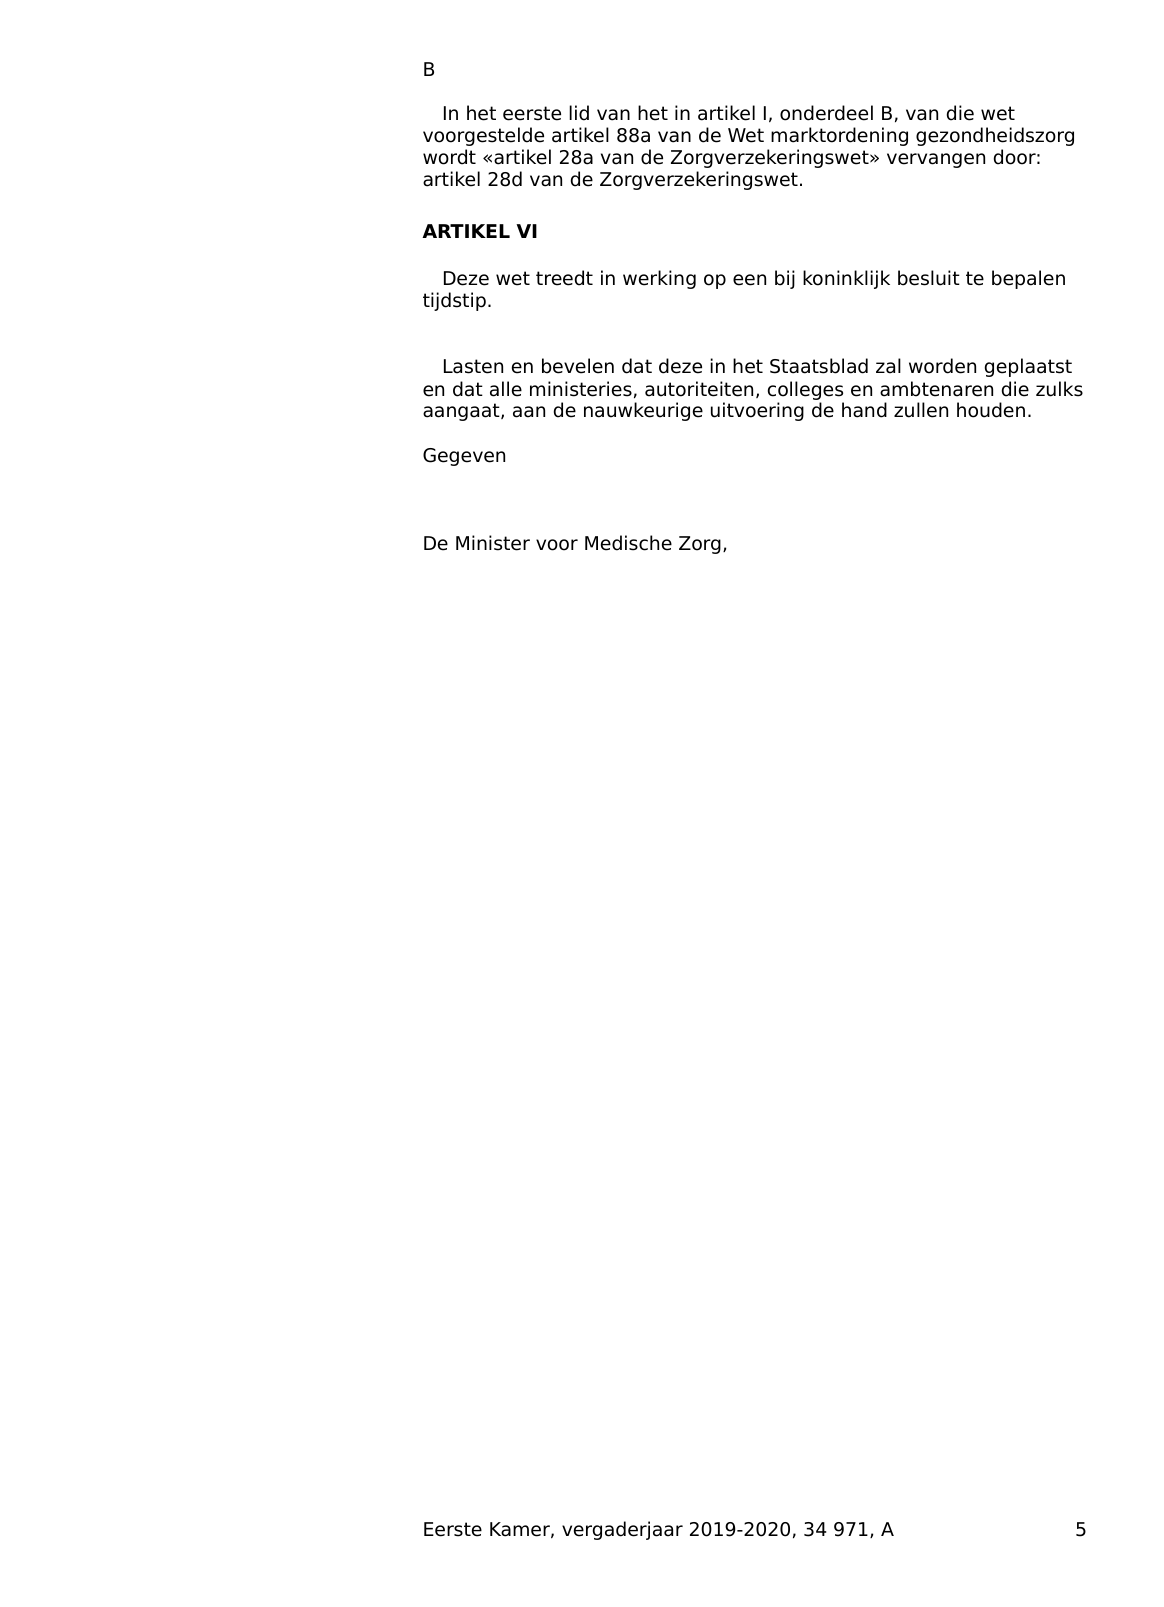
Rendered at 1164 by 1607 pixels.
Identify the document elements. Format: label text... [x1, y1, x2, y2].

text Gegeven [422, 444, 1087, 467]
text In het eerste lid van het in artikel I, onderdeel B, van die wet voorgestelde artikel 88a van de Wet marktordening gezondheidszorg wordt «artikel 28a van de Zorgverzekeringswet» vervangen door: artikel 28d van de Zorgverzekeringswet. [422, 103, 1087, 191]
text Lasten en bevelen dat deze in het Staatsblad zal worden geplaatst en dat alle ministeries, autoriteiten, colleges en ambtenaren die zulks aangaat, aan de nauwkeurige uitvoering de hand zullen houden. [422, 356, 1087, 422]
text De Minister voor Medische Zorg, [422, 533, 1087, 555]
subtitle ARTIKEL VI [422, 221, 1087, 243]
text Deze wet treedt in werking op een bij koninklijk besluit te bepalen tijdstip. [422, 268, 1087, 312]
text B [422, 59, 1087, 81]
